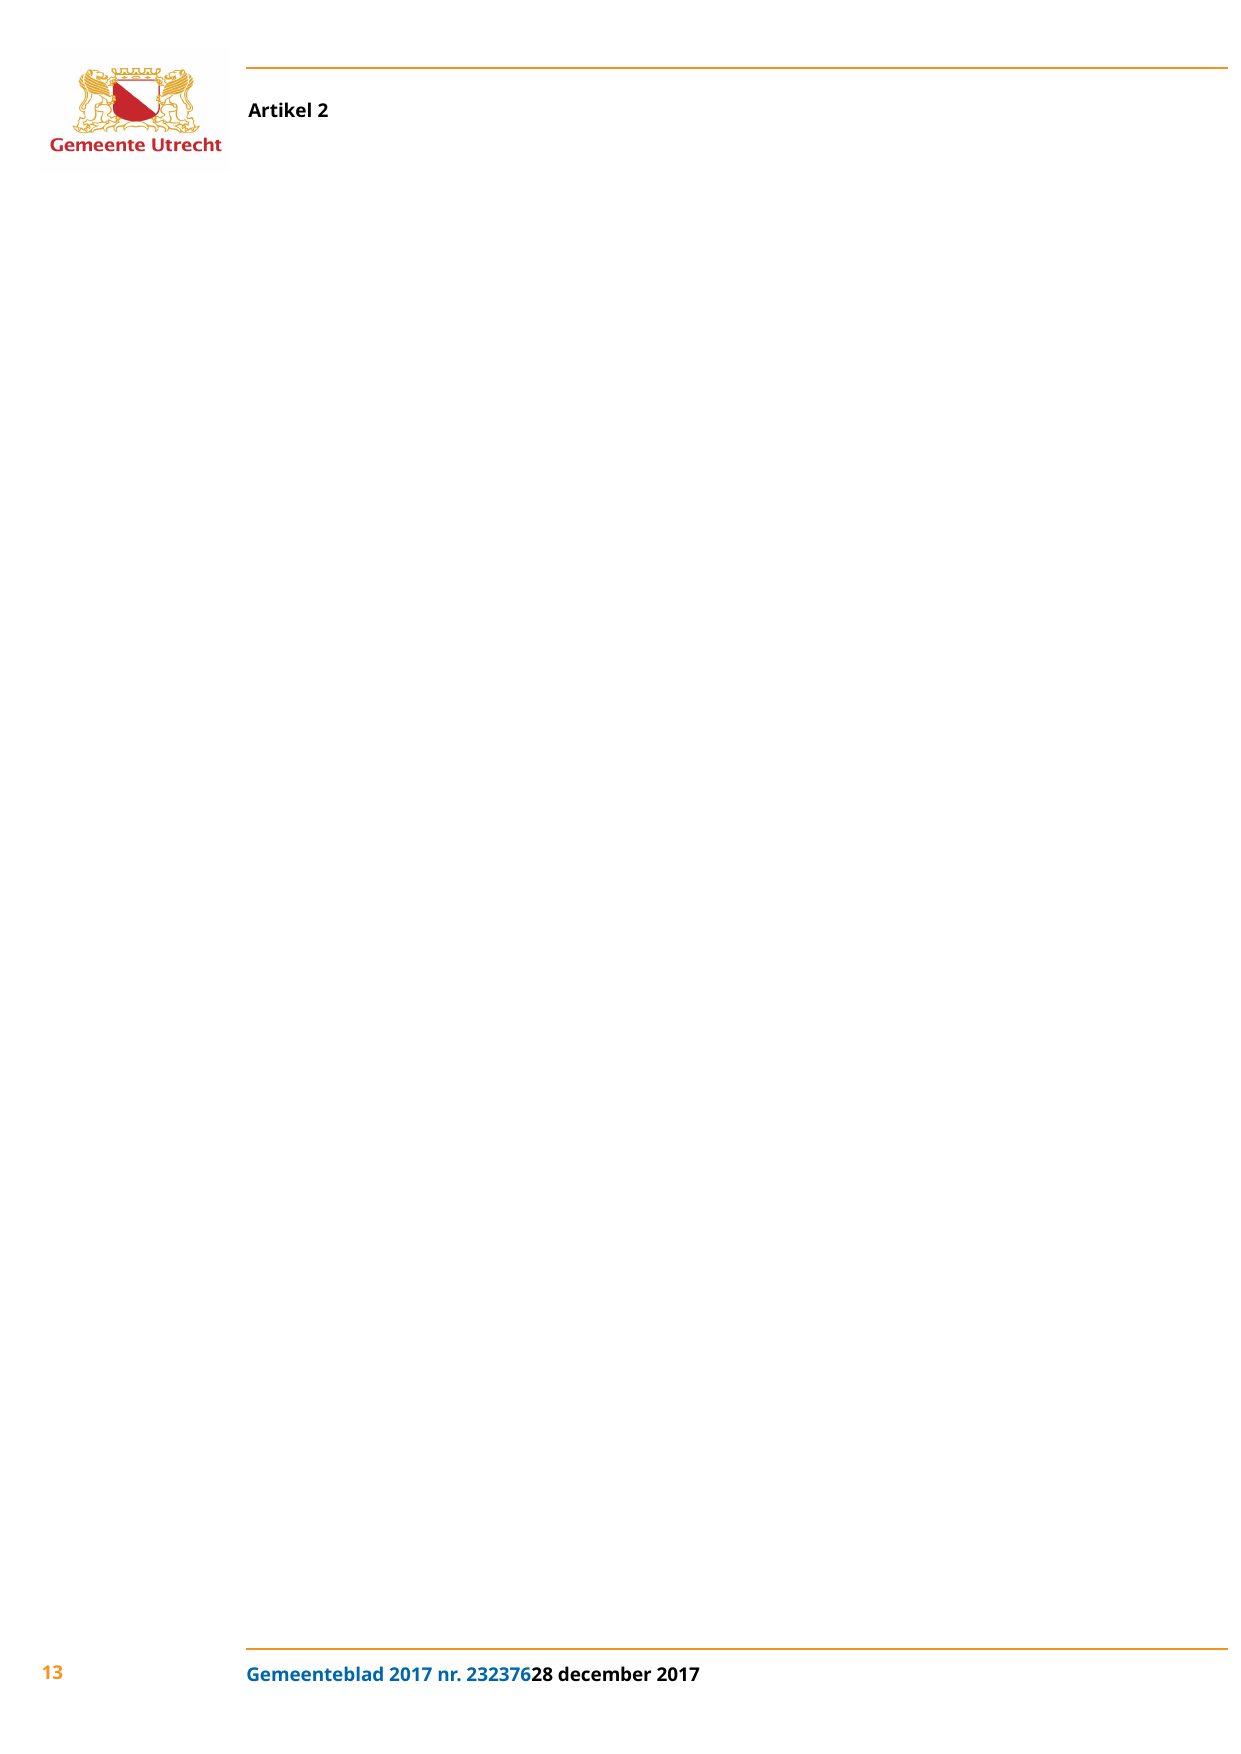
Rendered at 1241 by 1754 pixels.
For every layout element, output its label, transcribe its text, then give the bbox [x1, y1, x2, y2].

text Artikel 2 [248, 95, 1152, 123]
picture [41, 47, 231, 172]
